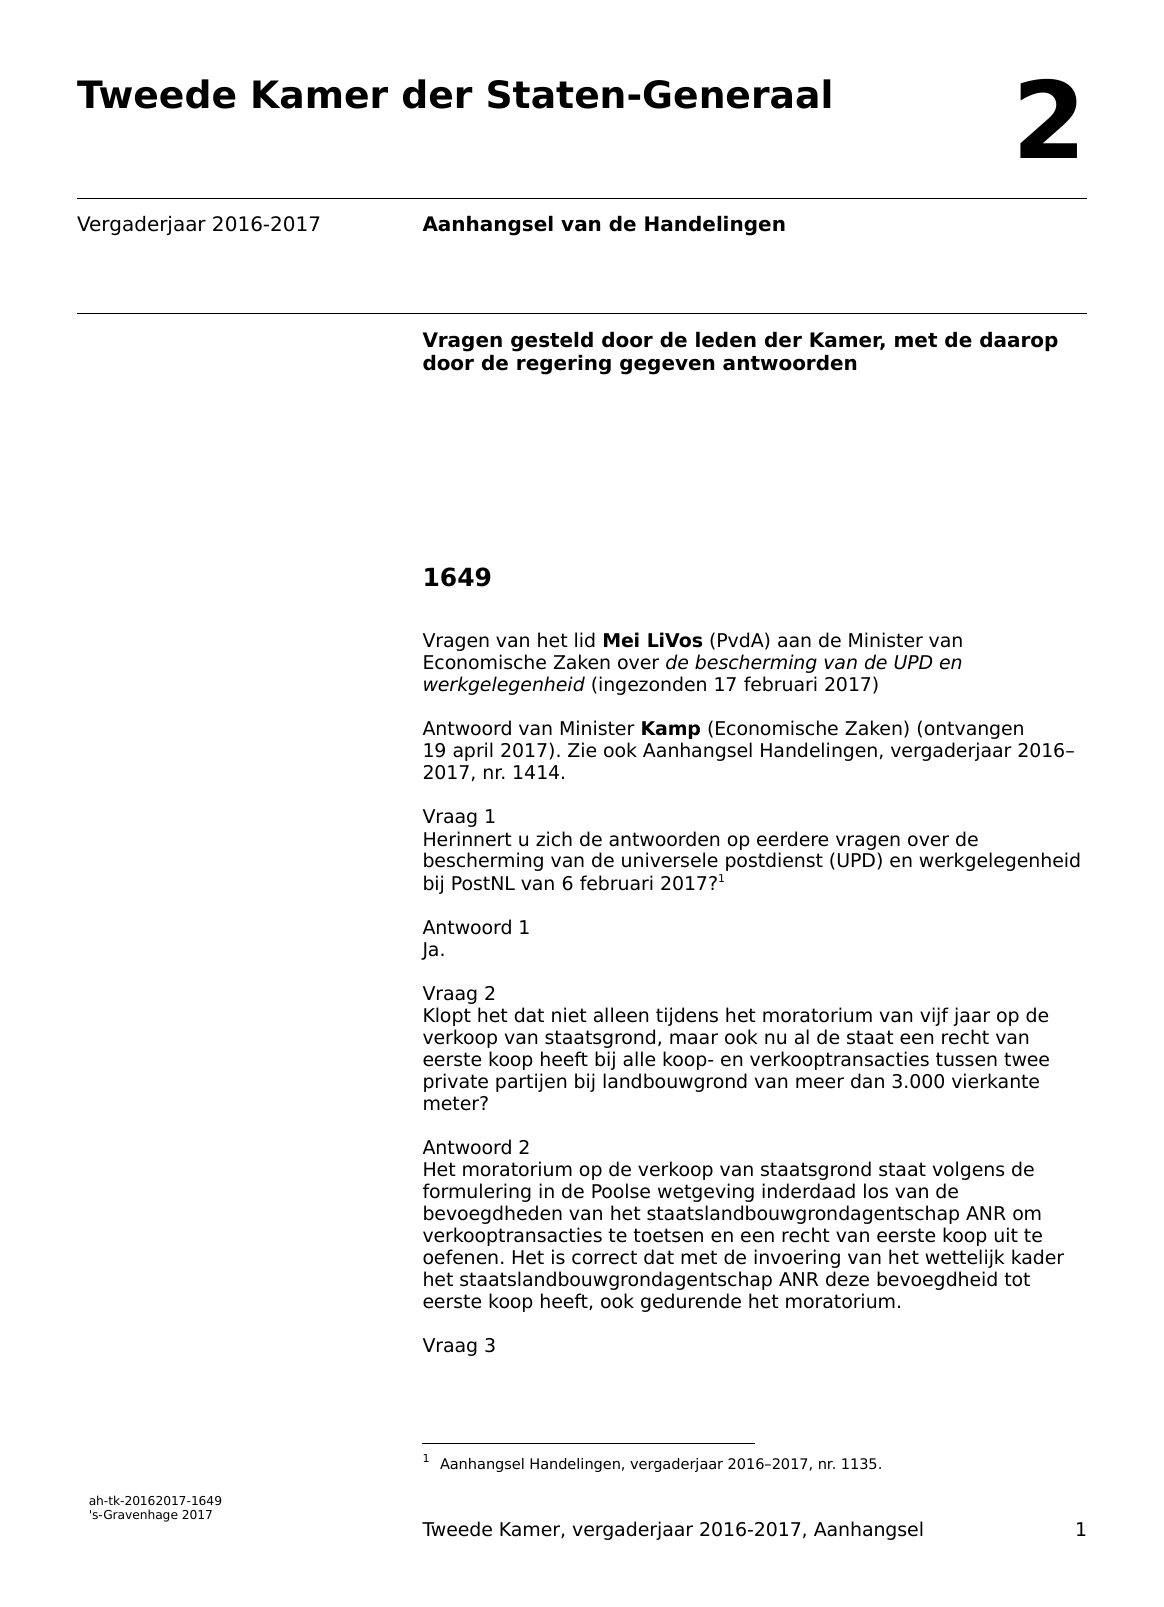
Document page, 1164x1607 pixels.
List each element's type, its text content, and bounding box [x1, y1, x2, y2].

text Klopt het dat niet alleen tijdens het moratorium van vijf jaar op de verkoop van staatsgrond, maar ook nu al de staat een recht van eerste koop heeft bij alle koop- en verkooptransacties tussen twee private partijen bij landbouwgrond van meer dan 3.000 vierkante meter? [422, 1005, 1087, 1114]
text Vraag 1 [422, 806, 1087, 828]
text Ja. [422, 938, 1087, 961]
text Vraag 3 [422, 1335, 1087, 1357]
text Vraag 2 [422, 983, 1087, 1005]
text 1649 [422, 563, 1087, 592]
text Vragen van het lid Mei LiVos (PvdA) aan de Minister van Economische Zaken over de bescherming van de UPD en werkgelegenheid (ingezonden 17 februari 2017) [422, 630, 1087, 696]
table_cell Vragen gesteld door de leden der Kamer, met de daarop door de regering gegeven antwoorden [422, 314, 1087, 375]
table_cell [77, 314, 422, 375]
text Antwoord van Minister Kamp (Economische Zaken) (ontvangen 19 april 2017). Zie ook Aanhangsel Handelingen, vergaderjaar 2016–2017, nr. 1414. [422, 718, 1087, 784]
table_cell Vergaderjaar 2016-2017 [77, 199, 422, 313]
text Het moratorium op de verkoop van staatsgrond staat volgens de formulering in de Poolse wetgeving inderdaad los van de bevoegdheden van het staatslandbouwgrondagentschap ANR om verkooptransacties te toetsen en een recht van eerste koop uit te oefenen. Het is correct dat met de invoering van het wettelijk kader het staatslandbouwgrondagentschap ANR deze bevoegdheid tot eerste koop heeft, ook gedurende het moratorium. [422, 1159, 1087, 1313]
table_cell Aanhangsel van de Handelingen [422, 199, 1087, 313]
text Antwoord 2 [422, 1137, 1087, 1159]
text 's-Gravenhage 2017 [88, 1508, 323, 1522]
table_header 2 [886, 59, 1087, 198]
table_header Tweede Kamer der Staten-Generaal [77, 59, 886, 198]
text Antwoord 1 [422, 917, 1087, 938]
text Aanhangsel Handelingen, vergaderjaar 2016–2017, nr. 1135. [422, 1452, 1087, 1474]
text ah-tk-20162017-1649 [88, 1494, 323, 1508]
text Herinnert u zich de antwoorden op eerdere vragen over de bescherming van de universele postdienst (UPD) en werkgelegenheid bij PostNL van 6 februari 2017? [422, 828, 1087, 894]
